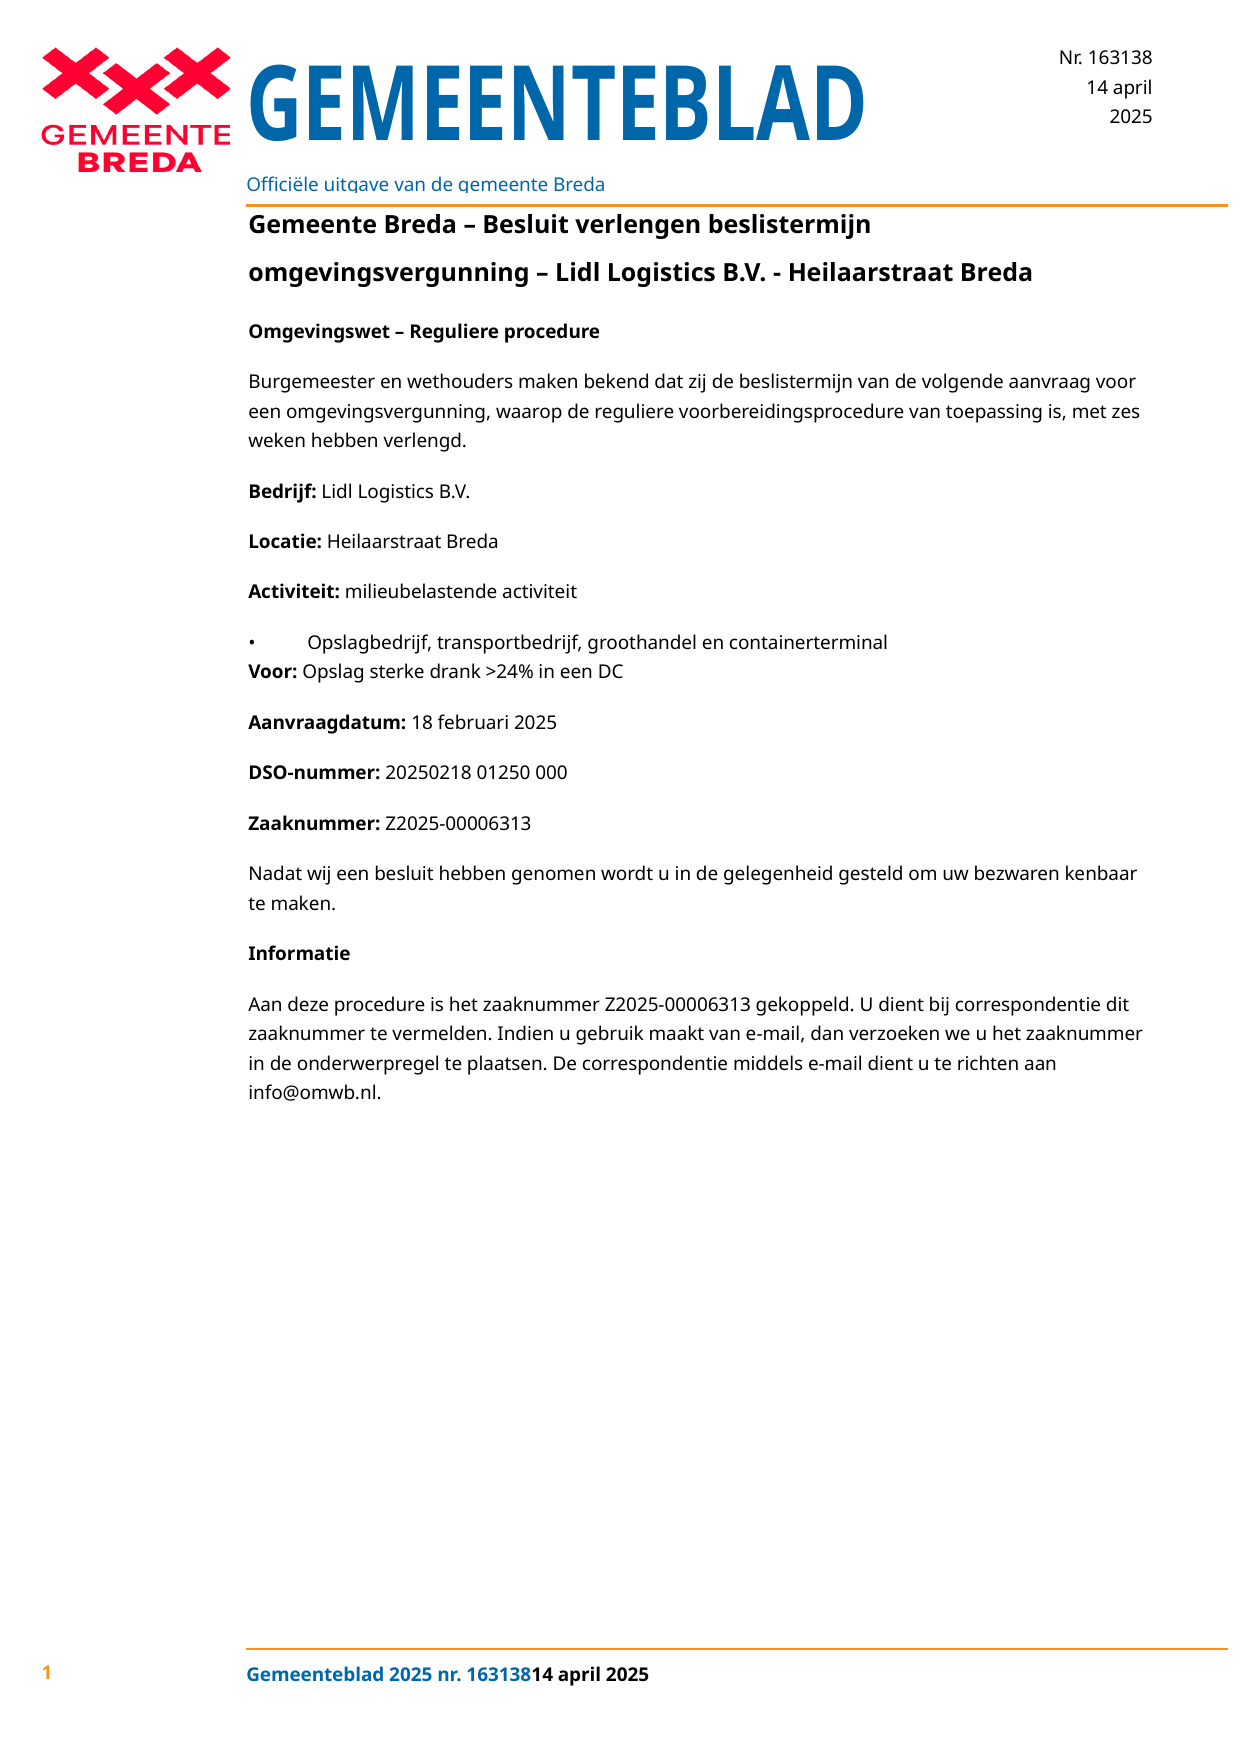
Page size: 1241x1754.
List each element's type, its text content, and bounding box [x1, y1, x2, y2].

text Locatie: Heilaarstraat Breda [248, 528, 1152, 554]
text DSO-nummer: 20250218 01250 000 [248, 759, 1152, 785]
text Informatie [248, 940, 1152, 966]
text Gemeente Breda – Besluit verlengen beslistermijn omgevingsvergunning – Lidl Logistics B.V. - Heilaarstraat Breda [248, 207, 1152, 288]
text Burgemeester en wethouders maken bekend dat zij de beslistermijn van de volgende aanvraag voor een omgevingsvergunning, waarop de reguliere voorbereidingsprocedure van toepassing is, met zes weken hebben verlengd. [248, 368, 1152, 453]
text Activiteit: milieubelastende activiteit [248, 579, 1152, 604]
picture [41, 47, 231, 172]
text Voor: Opslag sterke drank >24% in een DC [248, 659, 1152, 684]
text Omgevingswet – Reguliere procedure [248, 318, 1152, 344]
list Opslagbedrijf, transportbedrijf, groothandel en containerterminal [248, 629, 1152, 655]
text Zaaknummer: Z2025-00006313 [248, 810, 1152, 836]
text Bedrijf: Lidl Logistics B.V. [248, 478, 1152, 504]
text Aanvraagdatum: 18 februari 2025 [248, 709, 1152, 735]
text Aan deze procedure is het zaaknummer Z2025-00006313 gekoppeld. U dient bij correspondentie dit zaaknummer te vermelden. Indien u gebruik maakt van e-mail, dan verzoeken we u het zaaknummer in de onderwerpregel te plaatsen. De correspondentie middels e-mail dient u te richten aan info@omwb.nl. [248, 991, 1152, 1105]
text Nadat wij een besluit hebben genomen wordt u in de gelegenheid gesteld om uw bezwaren kenbaar te maken. [248, 860, 1152, 916]
